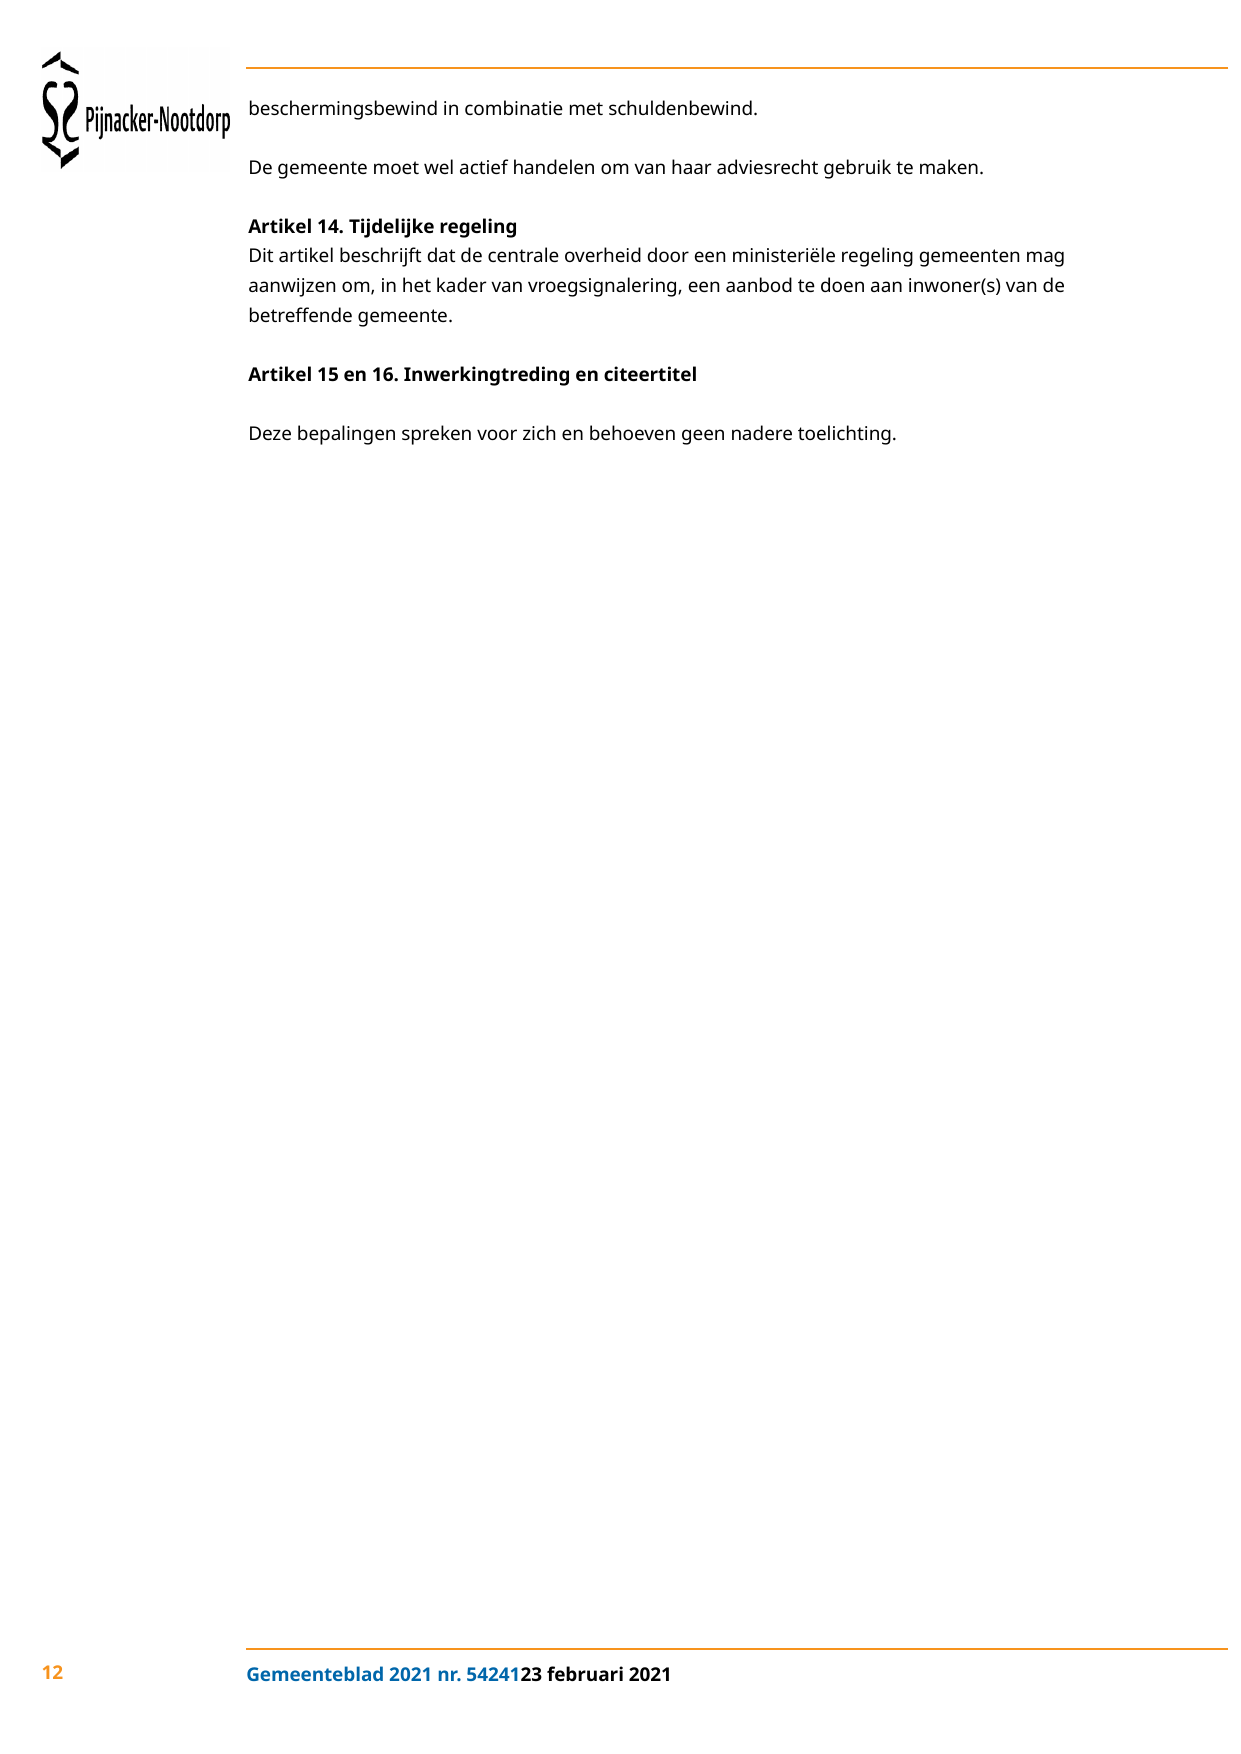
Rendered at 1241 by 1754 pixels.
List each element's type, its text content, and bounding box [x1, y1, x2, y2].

picture [41, 47, 231, 172]
text Dit artikel beschrijft dat de centrale overheid door een ministeriële regeling gemeenten mag aanwijzen om, in het kader van vroegsignalering, een aanbod te doen aan inwoner(s) van de betreffende gemeente. [248, 243, 1152, 328]
text Artikel 15 en 16. Inwerkingtreding en citeertitel [248, 361, 1152, 387]
text De gemeente moet wel actief handelen om van haar adviesrecht gebruik te maken. [248, 154, 1152, 180]
text Deze bepalingen spreken voor zich en behoeven geen nadere toelichting. [248, 420, 1152, 446]
text Artikel 14. Tijdelijke regeling [248, 213, 1152, 239]
text beschermingsbewind in combinatie met schuldenbewind. [248, 95, 1152, 121]
